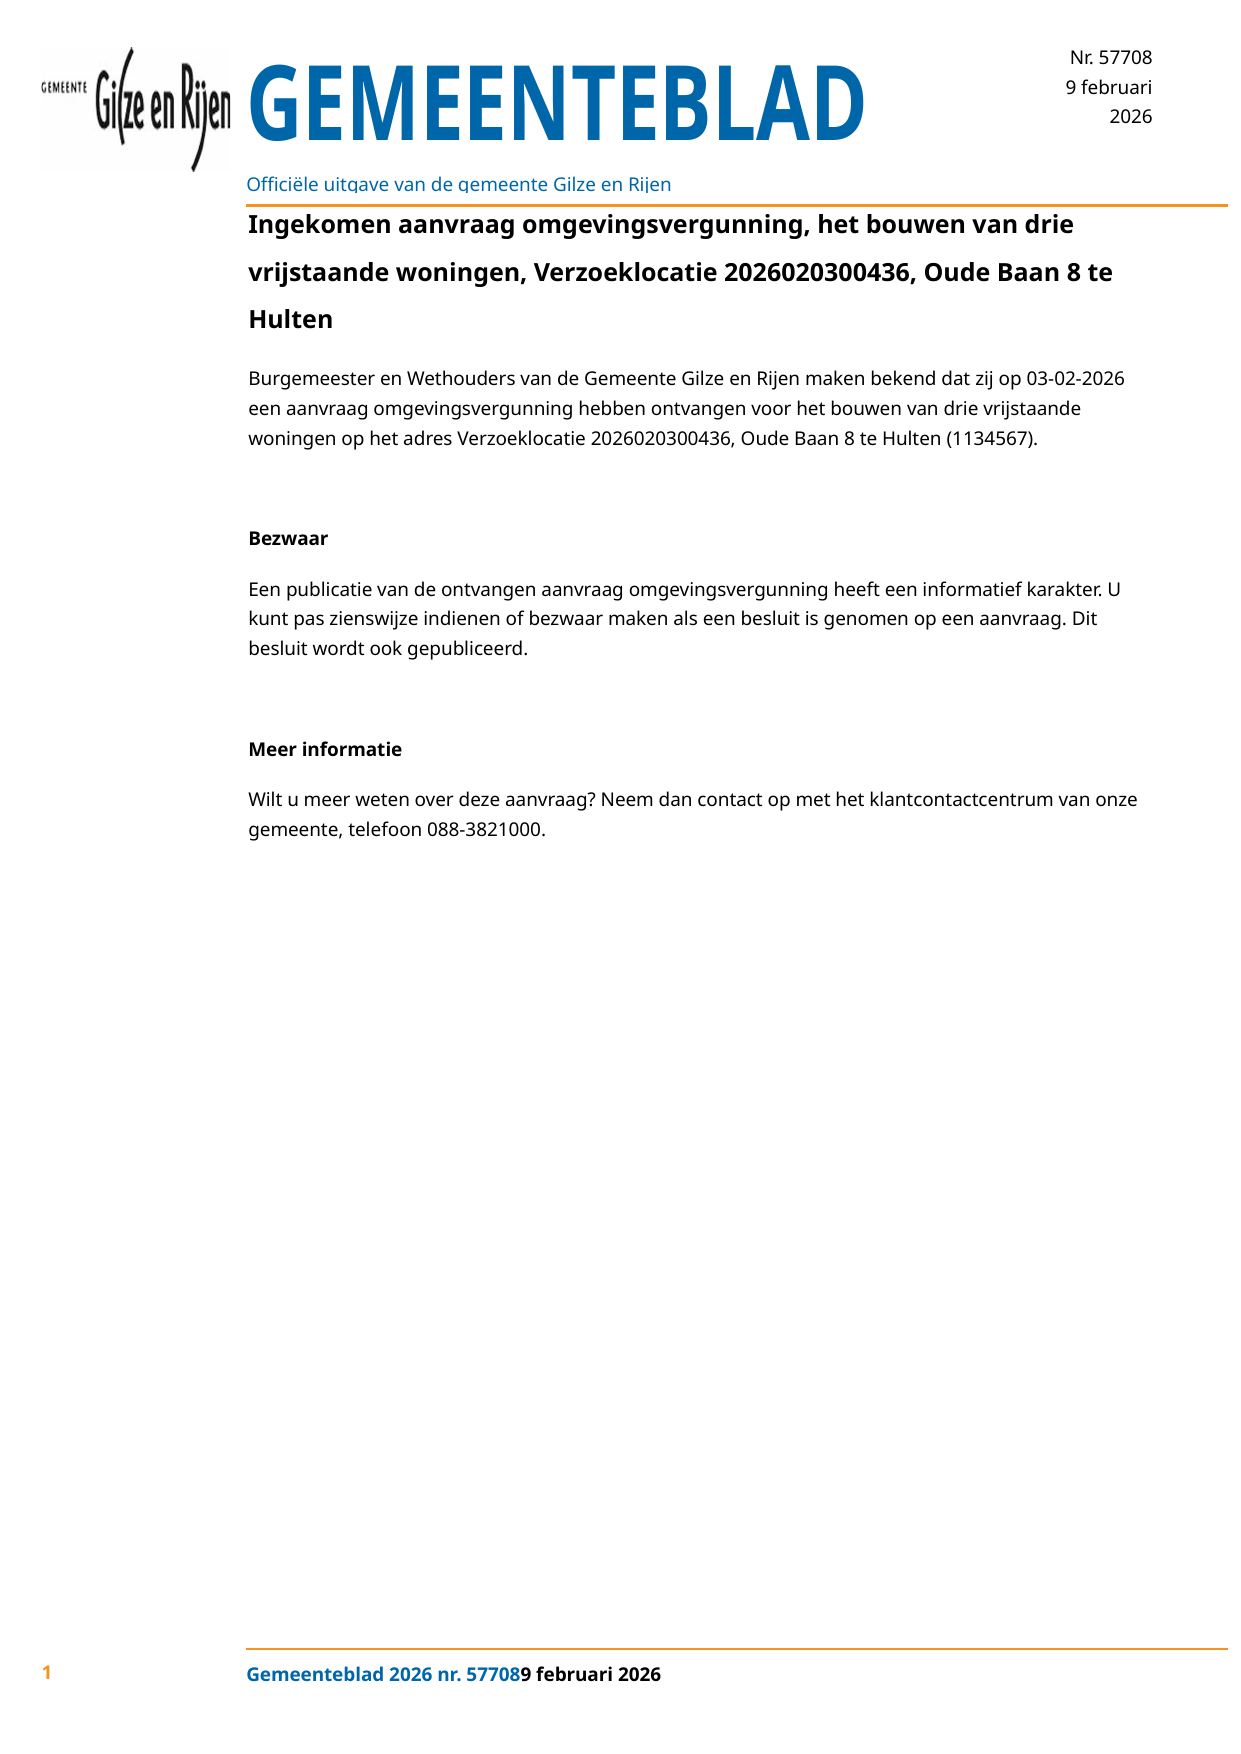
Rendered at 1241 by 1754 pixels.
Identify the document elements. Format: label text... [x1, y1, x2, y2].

text Ingekomen aanvraag omgevingsvergunning, het bouwen van drie vrijstaande woningen, Verzoeklocatie 2026020300436, Oude Baan 8 te Hulten [248, 207, 1152, 336]
text Een publicatie van de ontvangen aanvraag omgevingsvergunning heeft een informatief karakter. U kunt pas zienswijze indienen of bezwaar maken als een besluit is genomen op een aanvraag. Dit besluit wordt ook gepubliceerd. [248, 576, 1152, 661]
text Meer informatie [248, 736, 1152, 762]
text Burgemeester en Wethouders van de Gemeente Gilze en Rijen maken bekend dat zij op 03-02-2026 een aanvraag omgevingsvergunning hebben ontvangen voor het bouwen van drie vrijstaande woningen op het adres Verzoeklocatie 2026020300436, Oude Baan 8 te Hulten (1134567). [248, 366, 1152, 450]
picture [41, 47, 231, 172]
text Wilt u meer weten over deze aanvraag? Neem dan contact op met het klantcontactcentrum van onze gemeente, telefoon 088-3821000. [248, 786, 1152, 842]
text Bezwaar [248, 526, 1152, 551]
